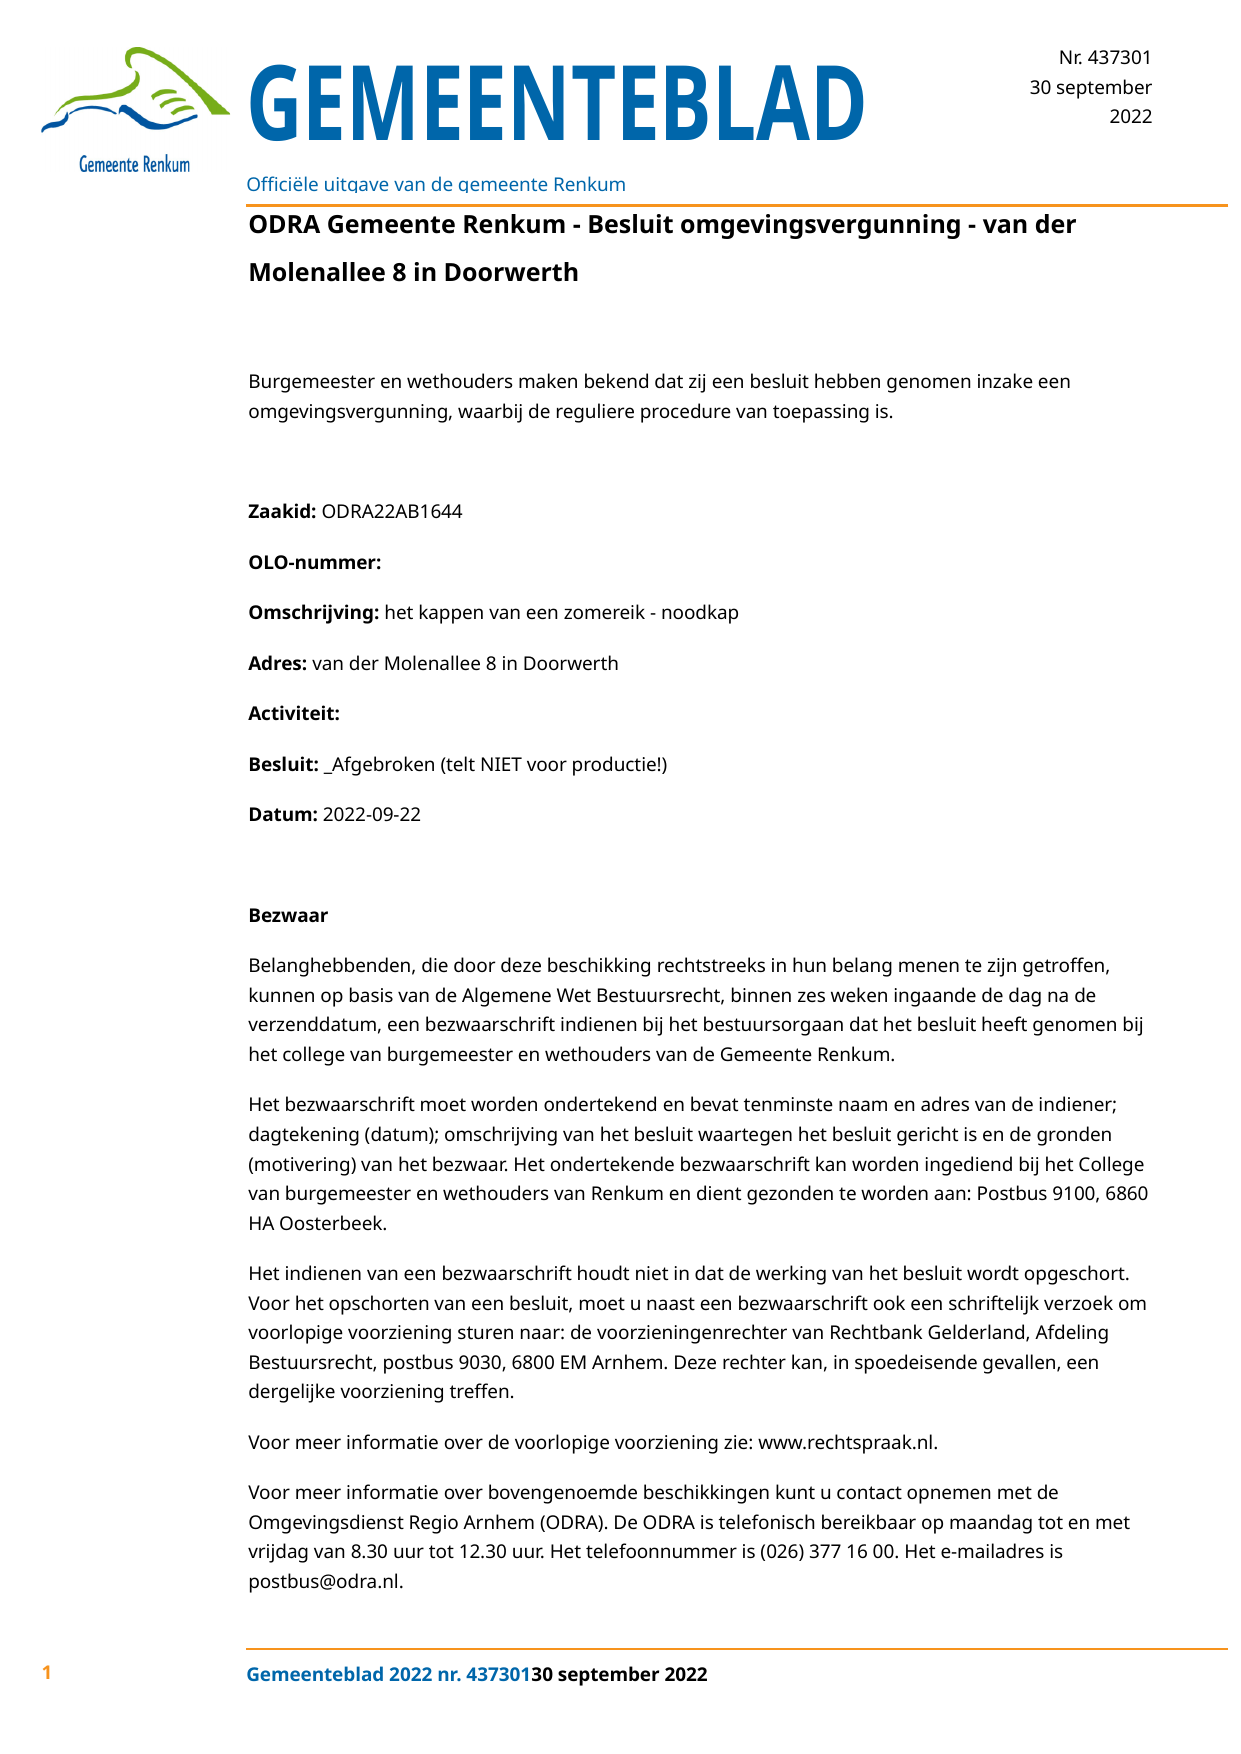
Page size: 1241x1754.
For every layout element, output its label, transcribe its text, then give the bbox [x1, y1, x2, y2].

text Burgemeester en wethouders maken bekend dat zij een besluit hebben genomen inzake een omgevingsvergunning, waarbij de reguliere procedure van toepassing is. [248, 368, 1152, 424]
text Besluit: _Afgebroken (telt NIET voor productie!) [248, 751, 1152, 777]
text Activiteit: [248, 700, 1152, 726]
picture [41, 47, 231, 172]
text Zaakid: ODRA22AB1644 [248, 499, 1152, 524]
text ODRA Gemeente Renkum - Besluit omgevingsvergunning - van der Molenallee 8 in Doorwerth [248, 207, 1152, 288]
text Omschrijving: het kappen van een zomereik - noodkap [248, 599, 1152, 625]
text Bezwaar [248, 902, 1152, 928]
text Voor meer informatie over de voorlopige voorziening zie: www.rechtspraak.nl. [248, 1429, 1152, 1455]
text OLO-nummer: [248, 549, 1152, 575]
text Belanghebbenden, die door deze beschikking rechtstreeks in hun belang menen te zijn getroffen, kunnen op basis van de Algemene Wet Bestuursrecht, binnen zes weken ingaande de dag na de verzenddatum, een bezwaarschrift indienen bij het bestuursorgaan dat het besluit heeft genomen bij het college van burgemeester en wethouders van de Gemeente Renkum. [248, 952, 1152, 1067]
text Voor meer informatie over bovengenoemde beschikkingen kunt u contact opnemen met de Omgevingsdienst Regio Arnhem (ODRA). De ODRA is telefonisch bereikbaar op maandag tot en met vrijdag van 8.30 uur tot 12.30 uur. Het telefoonnummer is (026) 377 16 00. Het e-mailadres is postbus@odra.nl. [248, 1479, 1152, 1594]
text Het indienen van een bezwaarschrift houdt niet in dat de werking van het besluit wordt opgeschort. Voor het opschorten van een besluit, moet u naast een bezwaarschrift ook een schriftelijk verzoek om voorlopige voorziening sturen naar: de voorzieningenrechter van Rechtbank Gelderland, Afdeling Bestuursrecht, postbus 9030, 6800 EM Arnhem. Deze rechter kan, in spoedeisende gevallen, een dergelijke voorziening treffen. [248, 1260, 1152, 1404]
text Datum: 2022-09-22 [248, 801, 1152, 827]
text Adres: van der Molenallee 8 in Doorwerth [248, 650, 1152, 676]
text Het bezwaarschrift moet worden ondertekend en bevat tenminste naam en adres van de indiener; dagtekening (datum); omschrijving van het besluit waartegen het besluit gericht is en de gronden (motivering) van het bezwaar. Het ondertekende bezwaarschrift kan worden ingediend bij het College van burgemeester en wethouders van Renkum en dient gezonden te worden aan: Postbus 9100, 6860 HA Oosterbeek. [248, 1092, 1152, 1236]
